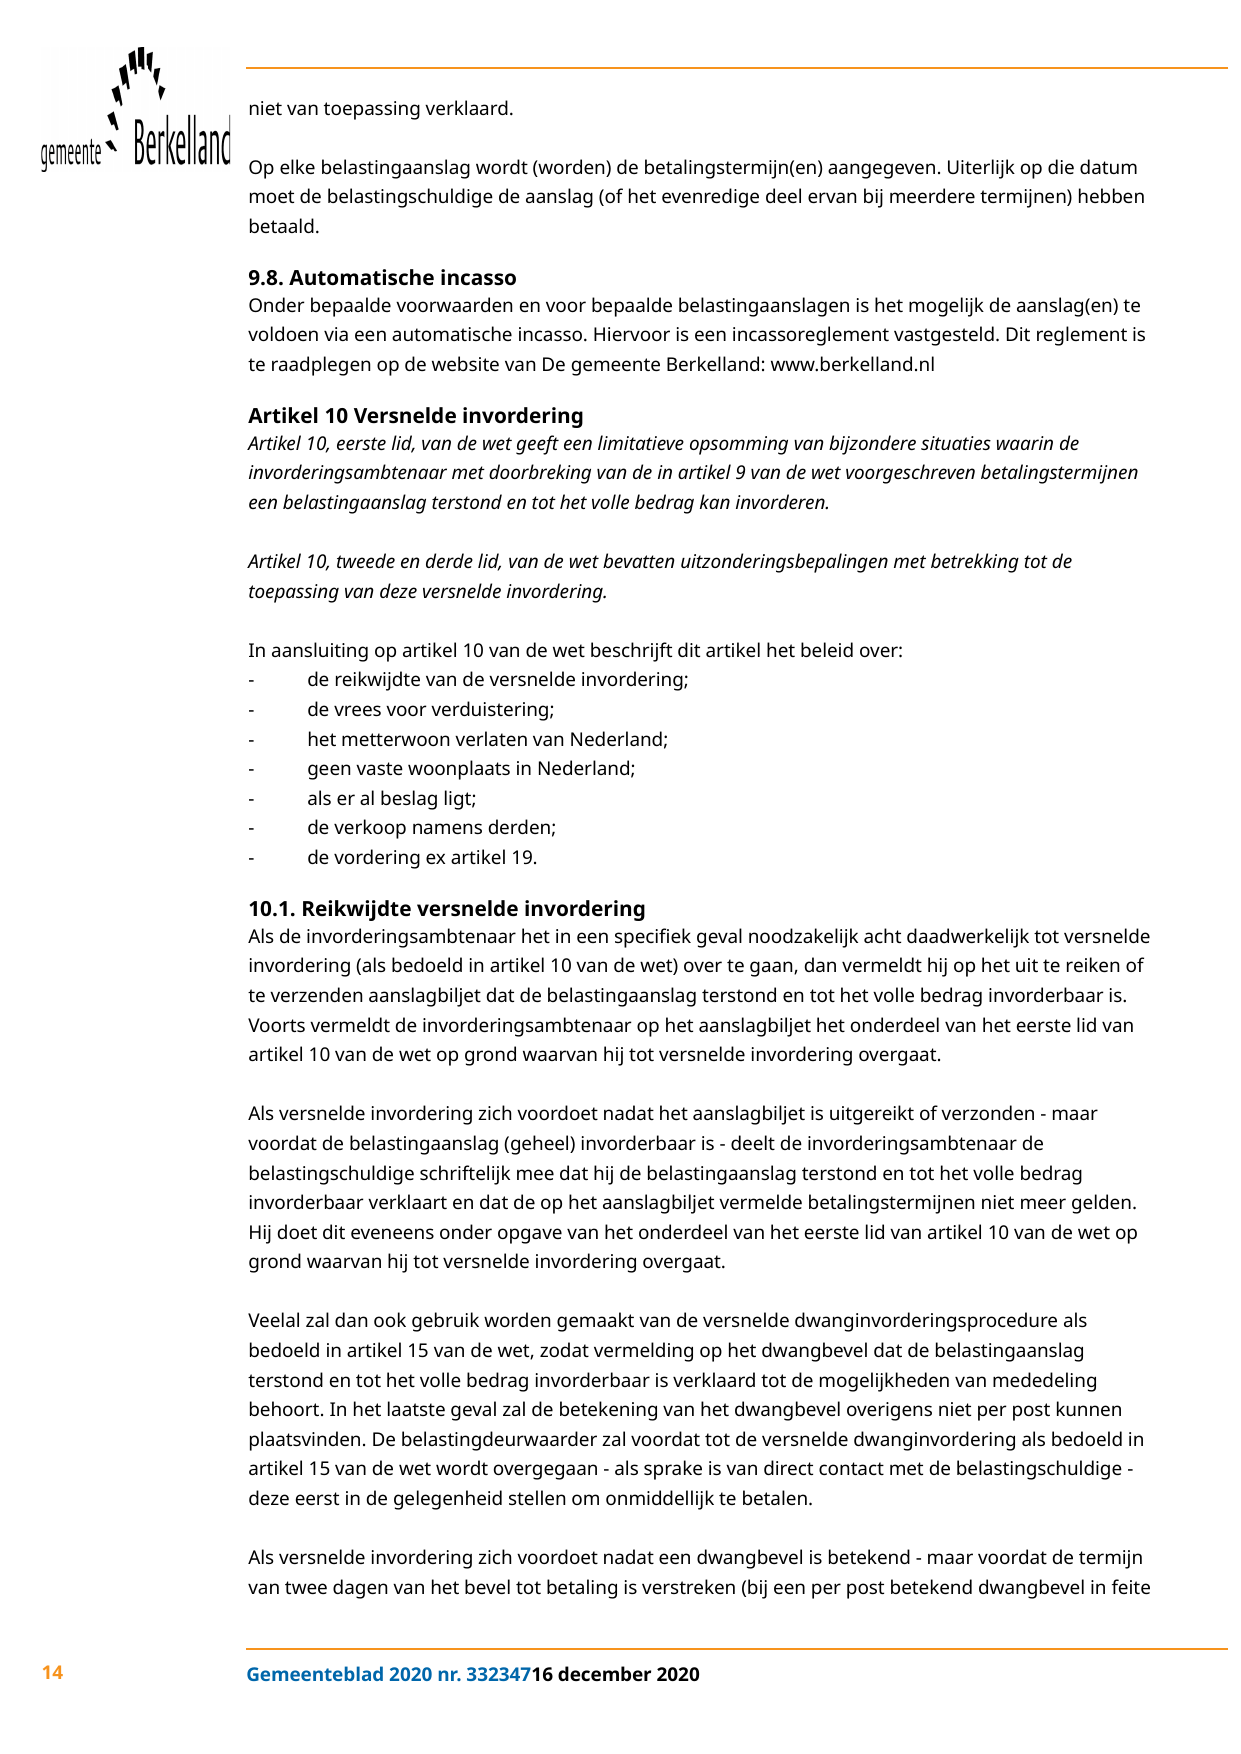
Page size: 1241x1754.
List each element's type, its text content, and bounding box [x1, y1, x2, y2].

text 10.1. Reikwijdte versnelde invordering [248, 894, 1152, 923]
text Artikel 10, eerste lid, van de wet geeft een limitatieve opsomming van bijzondere situaties waarin de invorderingsambtenaar met doorbreking van de in artikel 9 van de wet voorgeschreven betalingstermijnen een belastingaanslag terstond en tot het volle bedrag kan invorderen. [248, 430, 1152, 515]
list de vrees voor verduistering; [248, 696, 1152, 722]
list geen vaste woonplaats in Nederland; [248, 755, 1152, 781]
text Veelal zal dan ook gebruik worden gemaakt van de versnelde dwanginvorderingsprocedure als bedoeld in artikel 15 van de wet, zodat vermelding op het dwangbevel dat de belastingaanslag terstond en tot het volle bedrag invorderbaar is verklaard tot de mogelijkheden van mededeling behoort. In het laatste geval zal de betekening van het dwangbevel overigens niet per post kunnen plaatsvinden. De belastingdeurwaarder zal voordat tot de versnelde dwanginvordering als bedoeld in artikel 15 van de wet wordt overgegaan - als sprake is van direct contact met de belastingschuldige - deze eerst in de gelegenheid stellen om onmiddellijk te betalen. [248, 1308, 1152, 1511]
text Als de invorderingsambtenaar het in een specifiek geval noodzakelijk acht daadwerkelijk tot versnelde invordering (als bedoeld in artikel 10 van de wet) over te gaan, dan vermeldt hij op het uit te reiken of te verzenden aanslagbiljet dat de belastingaanslag terstond en tot het volle bedrag invorderbaar is. Voorts vermeldt de invorderingsambtenaar op het aanslagbiljet het onderdeel van het eerste lid van artikel 10 van de wet op grond waarvan hij tot versnelde invordering overgaat. [248, 923, 1152, 1067]
list de verkoop namens derden; [248, 814, 1152, 840]
list het metterwoon verlaten van Nederland; [248, 726, 1152, 752]
list de vordering ex artikel 19. [248, 844, 1152, 870]
text Op elke belastingaanslag wordt (worden) de betalingstermijn(en) aangegeven. Uiterlijk op die datum moet de belastingschuldige de aanslag (of het evenredige deel ervan bij meerdere termijnen) hebben betaald. [248, 154, 1152, 239]
text Als versnelde invordering zich voordoet nadat het aanslagbiljet is uitgereikt of verzonden - maar voordat de belastingaanslag (geheel) invorderbaar is - deelt de invorderingsambtenaar de belastingschuldige schriftelijk mee dat hij de belastingaanslag terstond en tot het volle bedrag invorderbaar verklaart en dat de op het aanslagbiljet vermelde betalingstermijnen niet meer gelden. Hij doet dit eveneens onder opgave van het onderdeel van het eerste lid van artikel 10 van de wet op grond waarvan hij tot versnelde invordering overgaat. [248, 1101, 1152, 1274]
text In aansluiting op artikel 10 van de wet beschrijft dit artikel het beleid over: [248, 637, 1152, 663]
text Artikel 10, tweede en derde lid, van de wet bevatten uitzonderingsbepalingen met betrekking tot de toepassing van deze versnelde invordering. [248, 548, 1152, 604]
text Onder bepaalde voorwaarden en voor bepaalde belastingaanslagen is het mogelijk de aanslag(en) te voldoen via een automatische incasso. Hiervoor is een incassoreglement vastgesteld. Dit reglement is te raadplegen op de website van De gemeente Berkelland: www.berkelland.nl [248, 292, 1152, 377]
picture [41, 47, 231, 172]
list de reikwijdte van de versnelde invordering; [248, 667, 1152, 692]
text Artikel 10 Versnelde invordering [248, 402, 1152, 430]
text 9.8. Automatische incasso [248, 263, 1152, 292]
list als er al beslag ligt; [248, 785, 1152, 811]
text niet van toepassing verklaard. [248, 95, 1152, 121]
text Als versnelde invordering zich voordoet nadat een dwangbevel is betekend - maar voordat de termijn van twee dagen van het bevel tot betaling is verstreken (bij een per post betekend dwangbevel in feite [248, 1544, 1152, 1599]
